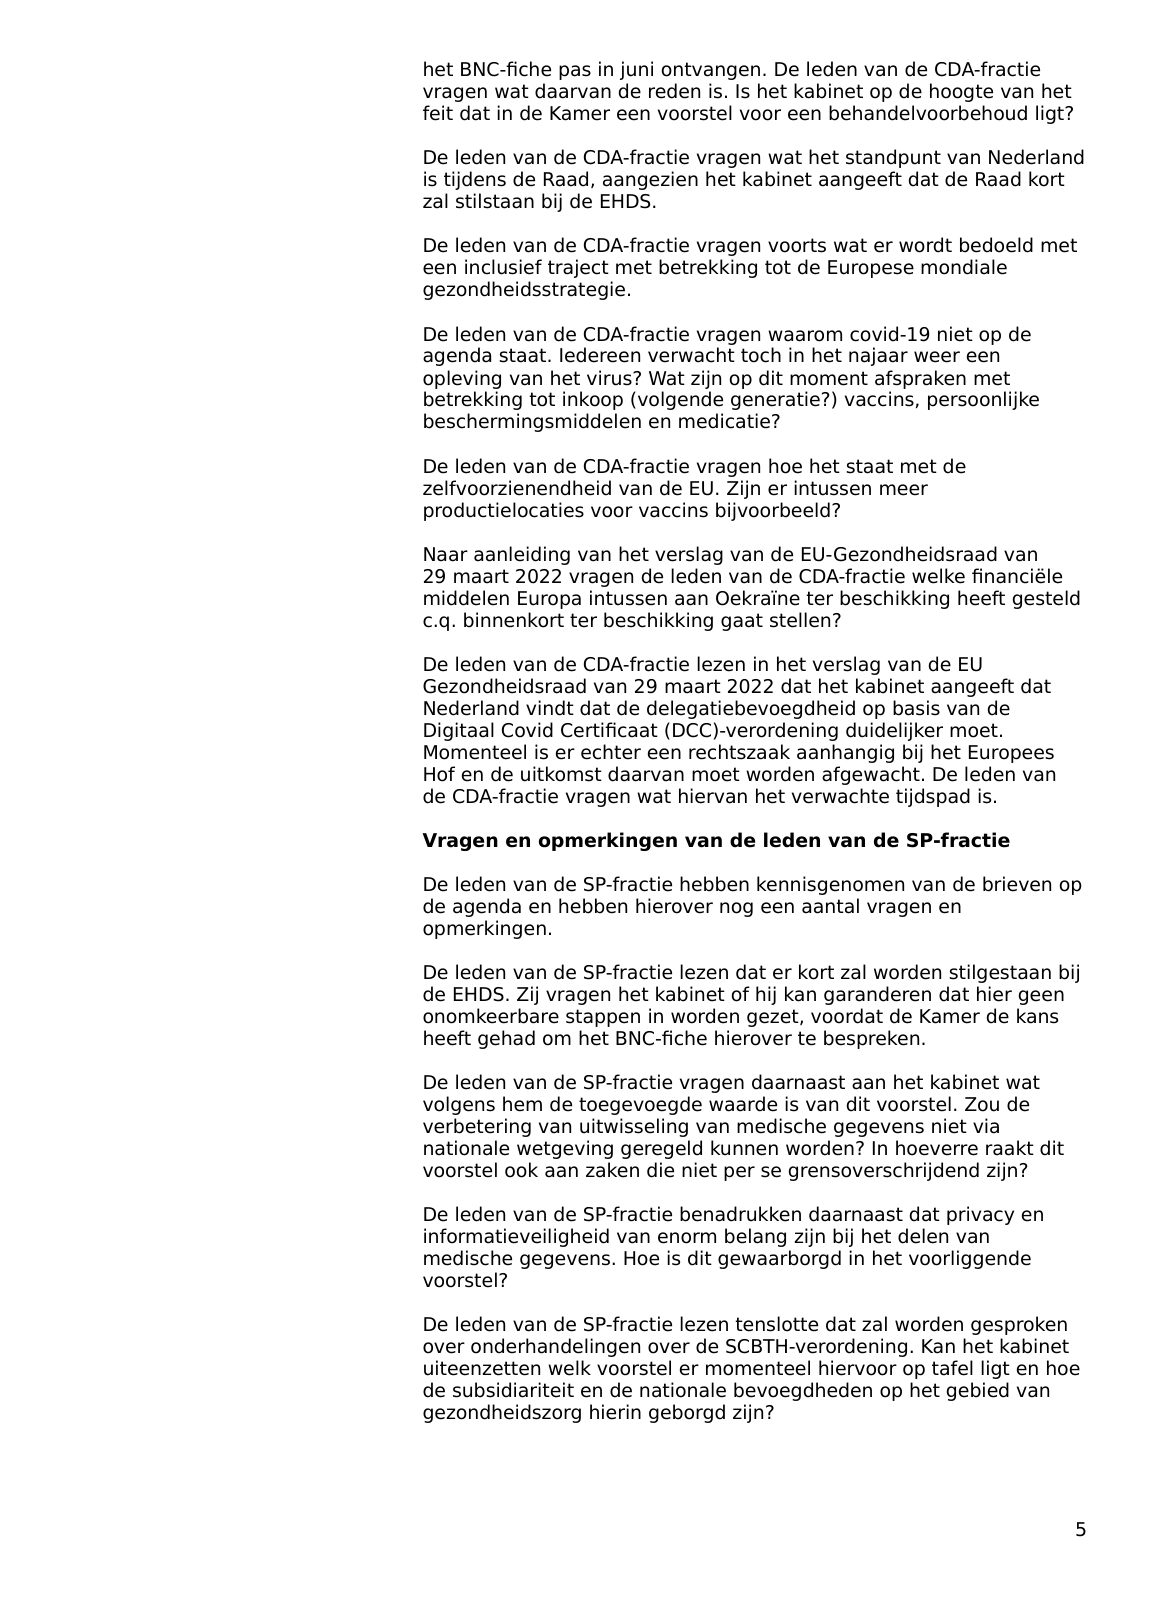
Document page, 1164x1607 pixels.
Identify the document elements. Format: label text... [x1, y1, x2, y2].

text De leden van de CDA-fractie vragen hoe het staat met de zelfvoorzienendheid van de EU. Zijn er intussen meer productielocaties voor vaccins bijvoorbeeld? [422, 456, 1087, 521]
subtitle Vragen en opmerkingen van de leden van de SP-fractie [422, 830, 1087, 852]
text De leden van de CDA-fractie lezen in het verslag van de EU Gezondheidsraad van 29 maart 2022 dat het kabinet aangeeft dat Nederland vindt dat de delegatiebevoegdheid op basis van de Digitaal Covid Certificaat (DCC)-verordening duidelijker moet. Momenteel is er echter een rechtszaak aanhangig bij het Europees Hof en de uitkomst daarvan moet worden afgewacht. De leden van de CDA-fractie vragen wat hiervan het verwachte tijdspad is. [422, 654, 1087, 808]
text Naar aanleiding van het verslag van de EU-Gezondheidsraad van 29 maart 2022 vragen de leden van de CDA-fractie welke financiële middelen Europa intussen aan Oekraïne ter beschikking heeft gesteld c.q. binnenkort ter beschikking gaat stellen? [422, 544, 1087, 632]
text De leden van de SP-fractie lezen tenslotte dat zal worden gesproken over onderhandelingen over de SCBTH-verordening. Kan het kabinet uiteenzetten welk voorstel er momenteel hiervoor op tafel ligt en hoe de subsidiariteit en de nationale bevoegdheden op het gebied van gezondheidszorg hierin geborgd zijn? [422, 1314, 1087, 1424]
text De leden van de SP-fractie lezen dat er kort zal worden stilgestaan bij de EHDS. Zij vragen het kabinet of hij kan garanderen dat hier geen onomkeerbare stappen in worden gezet, voordat de Kamer de kans heeft gehad om het BNC-fiche hierover te bespreken. [422, 962, 1087, 1050]
text het BNC-fiche pas in juni ontvangen. De leden van de CDA-fractie vragen wat daarvan de reden is. Is het kabinet op de hoogte van het feit dat in de Kamer een voorstel voor een behandelvoorbehoud ligt? [422, 59, 1087, 125]
text De leden van de CDA-fractie vragen voorts wat er wordt bedoeld met een inclusief traject met betrekking tot de Europese mondiale gezondheidsstrategie. [422, 235, 1087, 301]
text De leden van de CDA-fractie vragen waarom covid-19 niet op de agenda staat. Iedereen verwacht toch in het najaar weer een opleving van het virus? Wat zijn op dit moment afspraken met betrekking tot inkoop (volgende generatie?) vaccins, persoonlijke beschermingsmiddelen en medicatie? [422, 323, 1087, 433]
text De leden van de SP-fractie hebben kennisgenomen van de brieven op de agenda en hebben hierover nog een aantal vragen en opmerkingen. [422, 874, 1087, 940]
text De leden van de SP-fractie vragen daarnaast aan het kabinet wat volgens hem de toegevoegde waarde is van dit voorstel. Zou de verbetering van uitwisseling van medische gegevens niet via nationale wetgeving geregeld kunnen worden? In hoeverre raakt dit voorstel ook aan zaken die niet per se grensoverschrijdend zijn? [422, 1072, 1087, 1182]
text De leden van de SP-fractie benadrukken daarnaast dat privacy en informatieveiligheid van enorm belang zijn bij het delen van medische gegevens. Hoe is dit gewaarborgd in het voorliggende voorstel? [422, 1204, 1087, 1292]
text De leden van de CDA-fractie vragen wat het standpunt van Nederland is tijdens de Raad, aangezien het kabinet aangeeft dat de Raad kort zal stilstaan bij de EHDS. [422, 147, 1087, 213]
